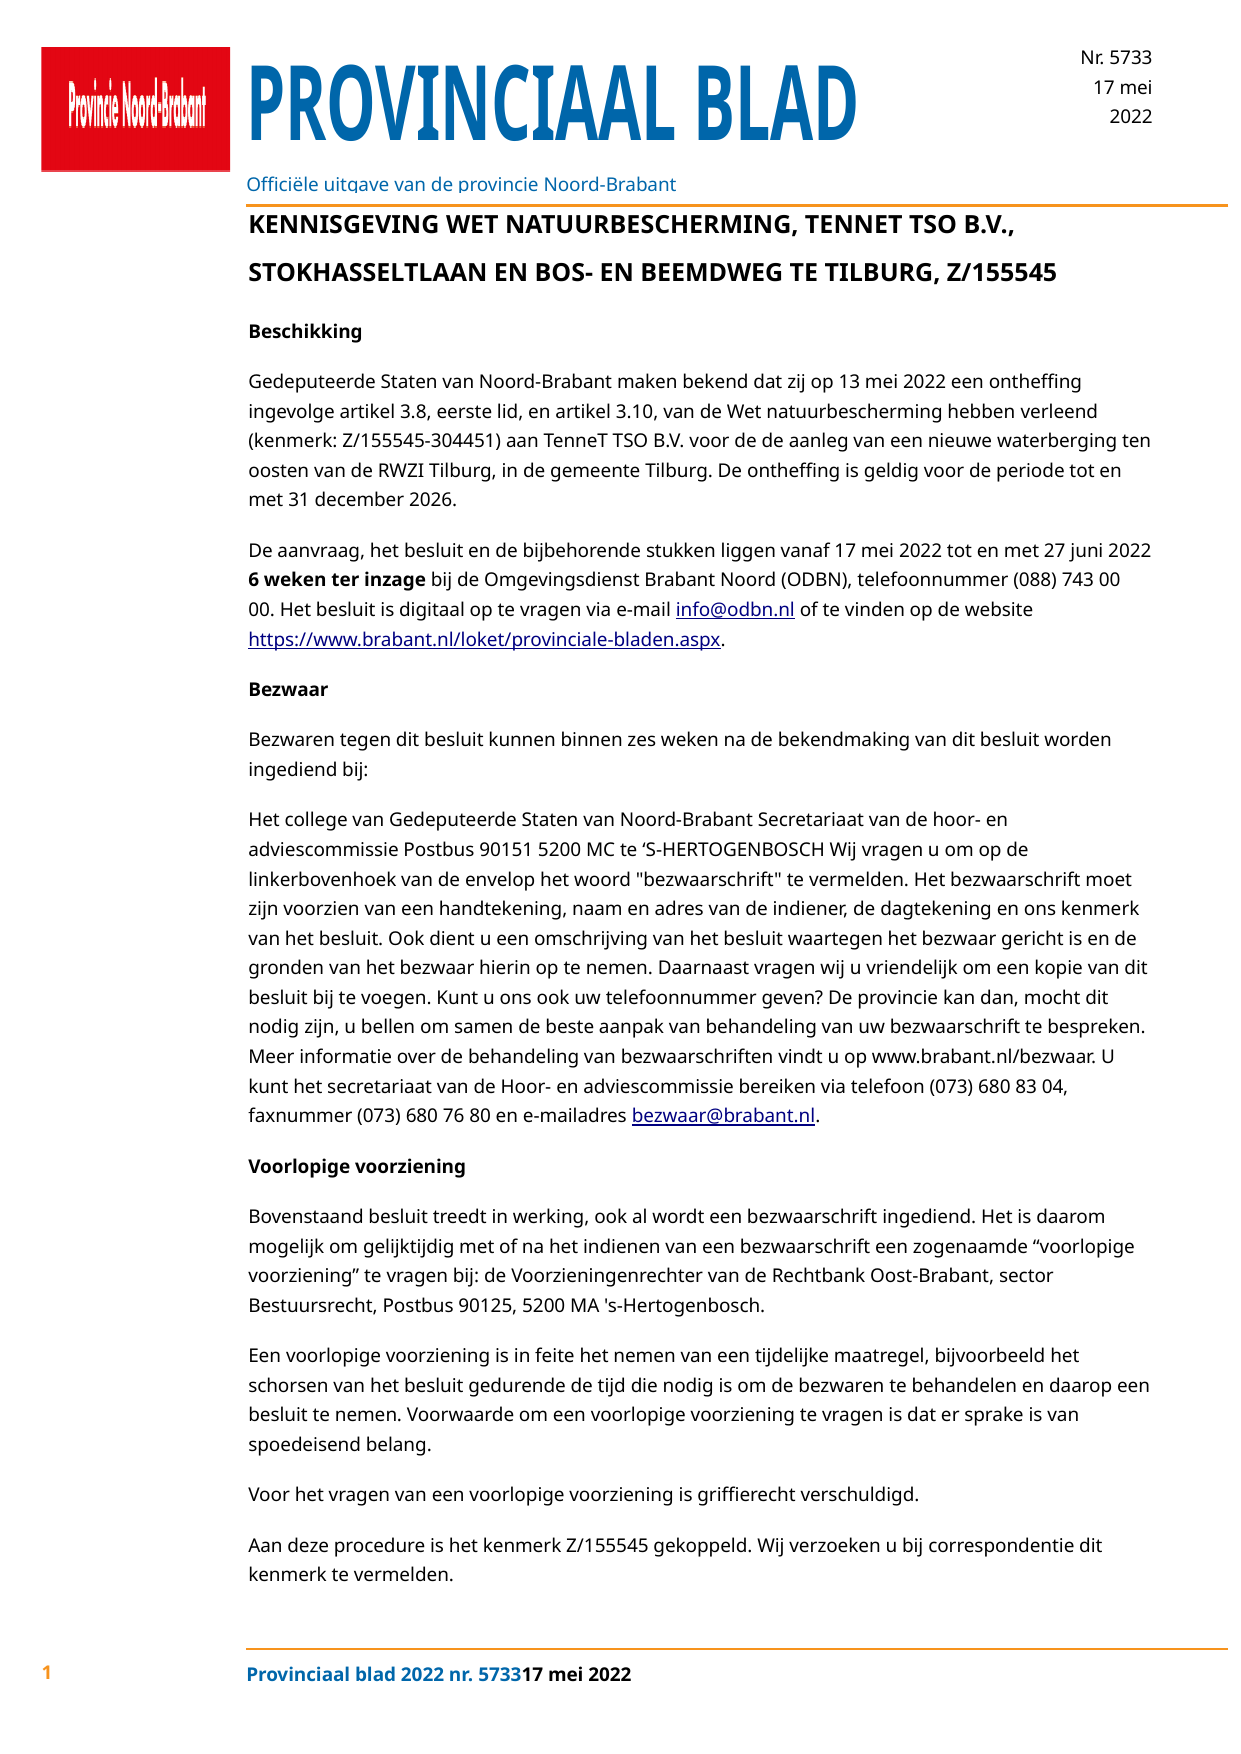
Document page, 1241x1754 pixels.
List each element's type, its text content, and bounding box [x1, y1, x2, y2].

text Gedeputeerde Staten van Noord-Brabant maken bekend dat zij op 13 mei 2022 een ontheffing ingevolge artikel 3.8, eerste lid, en artikel 3.10, van de Wet natuurbescherming hebben verleend (kenmerk: Z/155545-304451) aan TenneT TSO B.V. voor de de aanleg van een nieuwe waterberging ten oosten van de RWZI Tilburg, in de gemeente Tilburg. De ontheffing is geldig voor de periode tot en met 31 december 2026. [248, 368, 1152, 512]
text Een voorlopige voorziening is in feite het nemen van een tijdelijke maatregel, bijvoorbeeld het schorsen van het besluit gedurende de tijd die nodig is om de bezwaren te behandelen en daarop een besluit te nemen. Voorwaarde om een voorlopige voorziening te vragen is dat er sprake is van spoedeisend belang. [248, 1342, 1152, 1457]
text De aanvraag, het besluit en de bijbehorende stukken liggen vanaf 17 mei 2022 tot en met 27 juni 2022 6 weken ter inzage bij de Omgevingsdienst Brabant Noord (ODBN), telefoonnummer (088) 743 00 00. Het besluit is digitaal op te vragen via e-mail info@odbn.nl of te vinden op de website https://www.brabant.nl/loket/provinciale-bladen.aspx. [248, 537, 1152, 652]
text Bezwaren tegen dit besluit kunnen binnen zes weken na de bekendmaking van dit besluit worden ingediend bij: [248, 727, 1152, 782]
text Beschikking [248, 318, 1152, 344]
text Bovenstaand besluit treedt in werking, ook al wordt een bezwaarschrift ingediend. Het is daarom mogelijk om gelijktijdig met of na het indienen van een bezwaarschrift een zogenaamde “voorlopige voorziening” te vragen bij: de Voorzieningenrechter van de Rechtbank Oost-Brabant, sector Bestuursrecht, Postbus 90125, 5200 MA 's-Hertogenbosch. [248, 1203, 1152, 1318]
text Voor het vragen van een voorlopige voorziening is griffierecht verschuldigd. [248, 1482, 1152, 1507]
text Aan deze procedure is het kenmerk Z/155545 gekoppeld. Wij verzoeken u bij correspondentie dit kenmerk te vermelden. [248, 1532, 1152, 1587]
picture [41, 47, 231, 172]
text Het college van Gedeputeerde Staten van Noord-Brabant Secretariaat van de hoor- en adviescommissie Postbus 90151 5200 MC te ‘S‑HERTOGENBOSCH Wij vragen u om op de linkerbovenhoek van de envelop het woord "bezwaarschrift" te vermelden. Het bezwaarschrift moet zijn voorzien van een handtekening, naam en adres van de indiener, de dagtekening en ons kenmerk van het besluit. Ook dient u een omschrijving van het besluit waartegen het bezwaar gericht is en de gronden van het bezwaar hierin op te nemen. Daarnaast vragen wij u vriendelijk om een kopie van dit besluit bij te voegen. Kunt u ons ook uw telefoonnummer geven? De provincie kan dan, mocht dit nodig zijn, u bellen om samen de beste aanpak van behandeling van uw bezwaarschrift te bespreken. Meer informatie over de behandeling van bezwaarschriften vindt u op www.brabant.nl/bezwaar. U kunt het secretariaat van de Hoor- en adviescommissie bereiken via telefoon (073) 680 83 04, faxnummer (073) 680 76 80 en e-mailadres bezwaar@brabant.nl. [248, 807, 1152, 1128]
text Voorlopige voorziening [248, 1153, 1152, 1179]
text Bezwaar [248, 676, 1152, 702]
text KENNISGEVING WET NATUURBESCHERMING, TENNET TSO B.V., STOKHASSELTLAAN EN BOS- EN BEEMDWEG TE TILBURG, Z/155545 [248, 207, 1152, 288]
